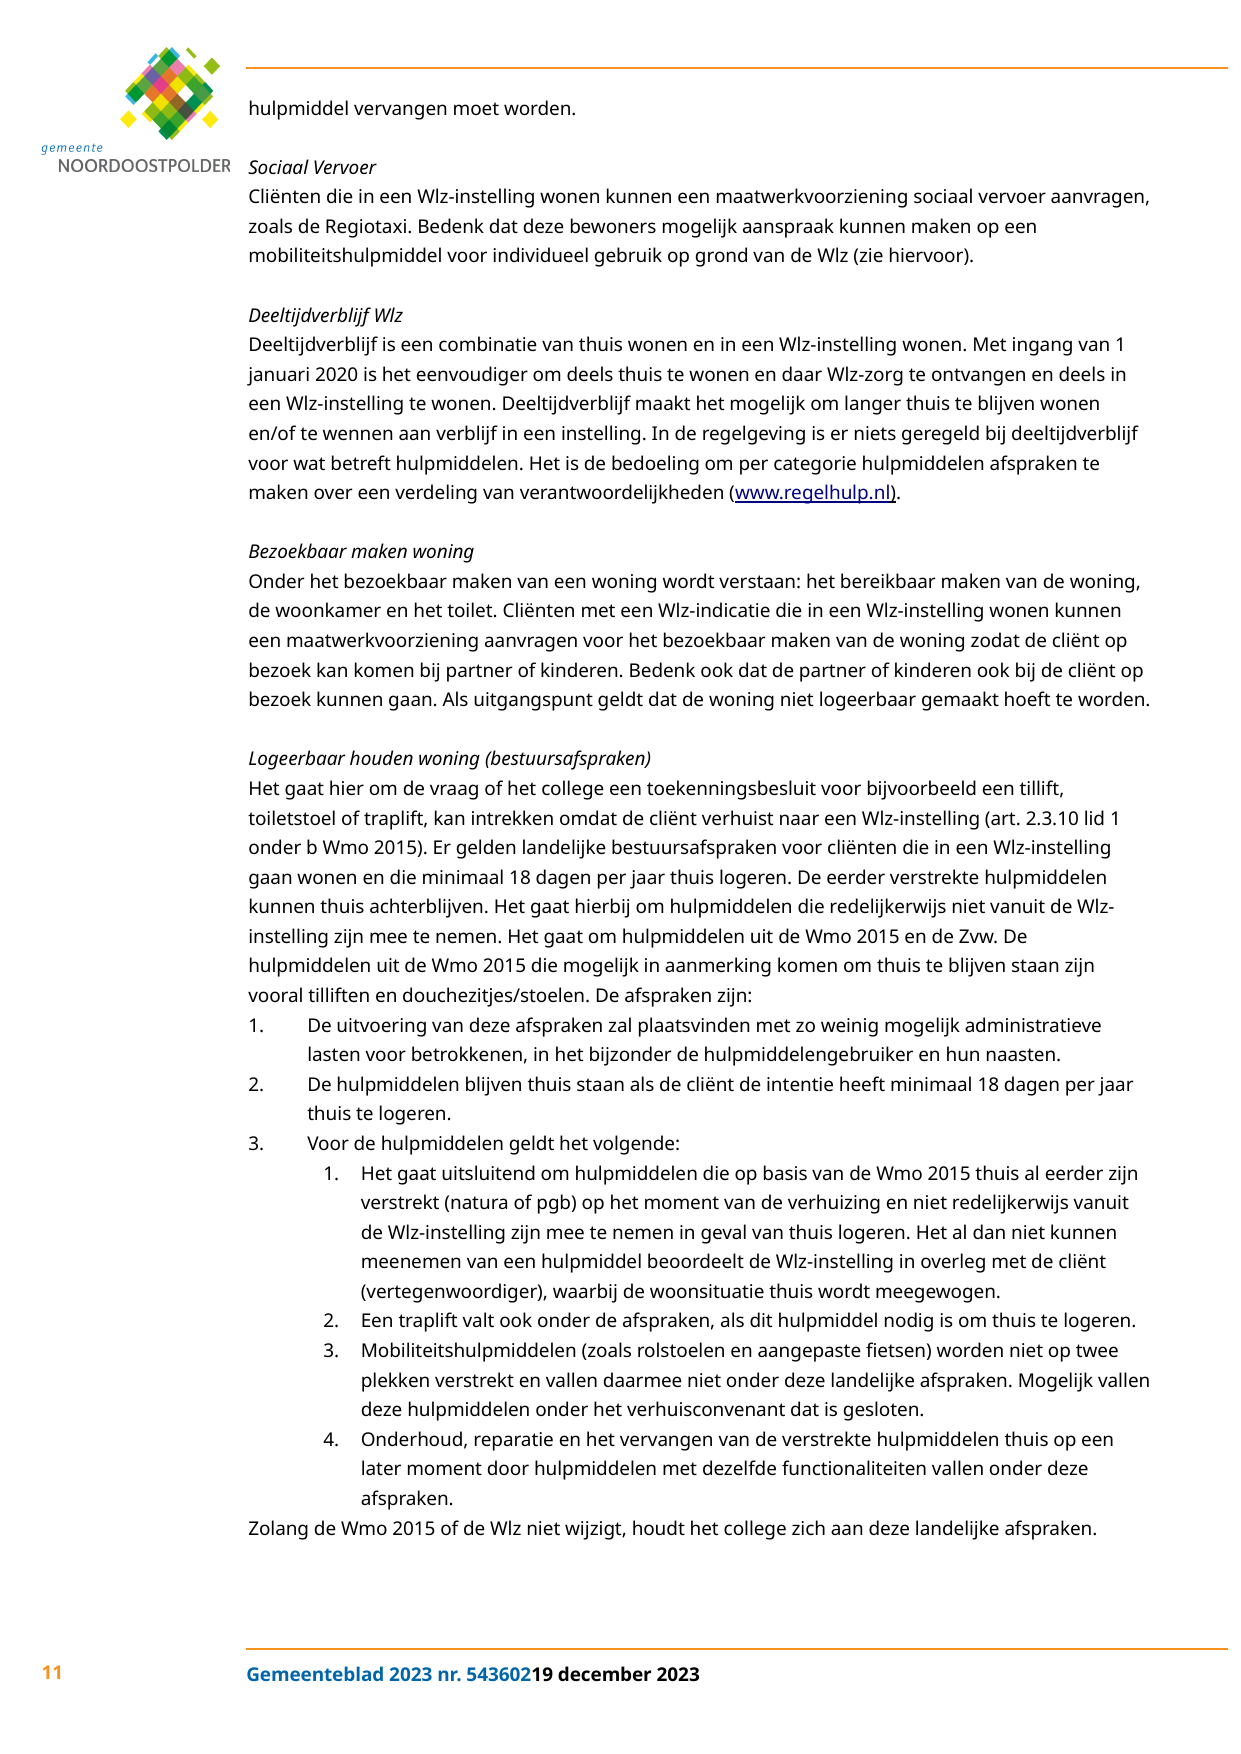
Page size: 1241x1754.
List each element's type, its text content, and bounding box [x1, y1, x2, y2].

text Deeltijdverblijf is een combinatie van thuis wonen en in een Wlz-instelling wonen. Met ingang van 1 januari 2020 is het eenvoudiger om deels thuis te wonen en daar Wlz-zorg te ontvangen en deels in een Wlz-instelling te wonen. Deeltijdverblijf maakt het mogelijk om langer thuis te blijven wonen en/of te wennen aan verblijf in een instelling. In de regelgeving is er niets geregeld bij deeltijdverblijf voor wat betreft hulpmiddelen. Het is de bedoeling om per categorie hulpmiddelen afspraken te maken over een verdeling van verantwoordelijkheden (www.regelhulp.nl). [248, 331, 1152, 505]
list De uitvoering van deze afspraken zal plaatsvinden met zo weinig mogelijk administratieve lasten voor betrokkenen, in het bijzonder de hulpmiddelengebruiker en hun naasten. [248, 1012, 1152, 1067]
list Mobiliteitshulpmiddelen (zoals rolstoelen en aangepaste fietsen) worden niet op twee plekken verstrekt en vallen daarmee niet onder deze landelijke afspraken. Mogelijk vallen deze hulpmiddelen onder het verhuisconvenant dat is gesloten. [323, 1337, 1152, 1422]
text Bezoekbaar maken woning [248, 538, 1152, 564]
text Zolang de Wmo 2015 of de Wlz niet wijzigt, houdt het college zich aan deze landelijke afspraken. [248, 1515, 1152, 1541]
text Cliënten die in een Wlz-instelling wonen kunnen een maatwerkvoorziening sociaal vervoer aanvragen, zoals de Regiotaxi. Bedenk dat deze bewoners mogelijk aanspraak kunnen maken op een mobiliteitshulpmiddel voor individueel gebruik op grond van de Wlz (zie hiervoor). [248, 183, 1152, 268]
list Onderhoud, reparatie en het vervangen van de verstrekte hulpmiddelen thuis op een later moment door hulpmiddelen met dezelfde functionaliteiten vallen onder deze afspraken. [323, 1426, 1152, 1511]
list Het gaat uitsluitend om hulpmiddelen die op basis van de Wmo 2015 thuis al eerder zijn verstrekt (natura of pgb) op het moment van de verhuizing en niet redelijkerwijs vanuit de Wlz-instelling zijn mee te nemen in geval van thuis logeren. Het al dan niet kunnen meenemen van een hulpmiddel beoordeelt de Wlz-instelling in overleg met de cliënt (vertegenwoordiger), waarbij de woonsituatie thuis wordt meegewogen. [323, 1160, 1152, 1304]
text Het gaat hier om de vraag of het college een toekenningsbesluit voor bijvoorbeeld een tillift, toiletstoel of traplift, kan intrekken omdat de cliënt verhuist naar een Wlz-instelling (art. 2.3.10 lid 1 onder b Wmo 2015). Er gelden landelijke bestuursafspraken voor cliënten die in een Wlz-instelling gaan wonen en die minimaal 18 dagen per jaar thuis logeren. De eerder verstrekte hulpmiddelen kunnen thuis achterblijven. Het gaat hierbij om hulpmiddelen die redelijkerwijs niet vanuit de Wlz-instelling zijn mee te nemen. Het gaat om hulpmiddelen uit de Wmo 2015 en de Zvw. De hulpmiddelen uit de Wmo 2015 die mogelijk in aanmerking komen om thuis te blijven staan zijn vooral tilliften en douchezitjes/stoelen. De afspraken zijn: [248, 775, 1152, 1008]
text Onder het bezoekbaar maken van een woning wordt verstaan: het bereikbaar maken van de woning, de woonkamer en het toilet. Cliënten met een Wlz-indicatie die in een Wlz-instelling wonen kunnen een maatwerkvoorziening aanvragen voor het bezoekbaar maken van de woning zodat de cliënt op bezoek kan komen bij partner of kinderen. Bedenk ook dat de partner of kinderen ook bij de cliënt op bezoek kunnen gaan. Als uitgangspunt geldt dat de woning niet logeerbaar gemaakt hoeft te worden. [248, 568, 1152, 712]
text Deeltijdverblijf Wlz [248, 302, 1152, 328]
list Een traplift valt ook onder de afspraken, als dit hulpmiddel nodig is om thuis te logeren. [323, 1308, 1152, 1333]
text Logeerbaar houden woning (bestuursafspraken) [248, 746, 1152, 771]
list De hulpmiddelen blijven thuis staan als de cliënt de intentie heeft minimaal 18 dagen per jaar thuis te logeren. [248, 1071, 1152, 1126]
text hulpmiddel vervangen moet worden. [248, 95, 1152, 121]
picture [41, 47, 231, 172]
list Voor de hulpmiddelen geldt het volgende: [248, 1130, 1152, 1156]
text Sociaal Vervoer [248, 154, 1152, 180]
